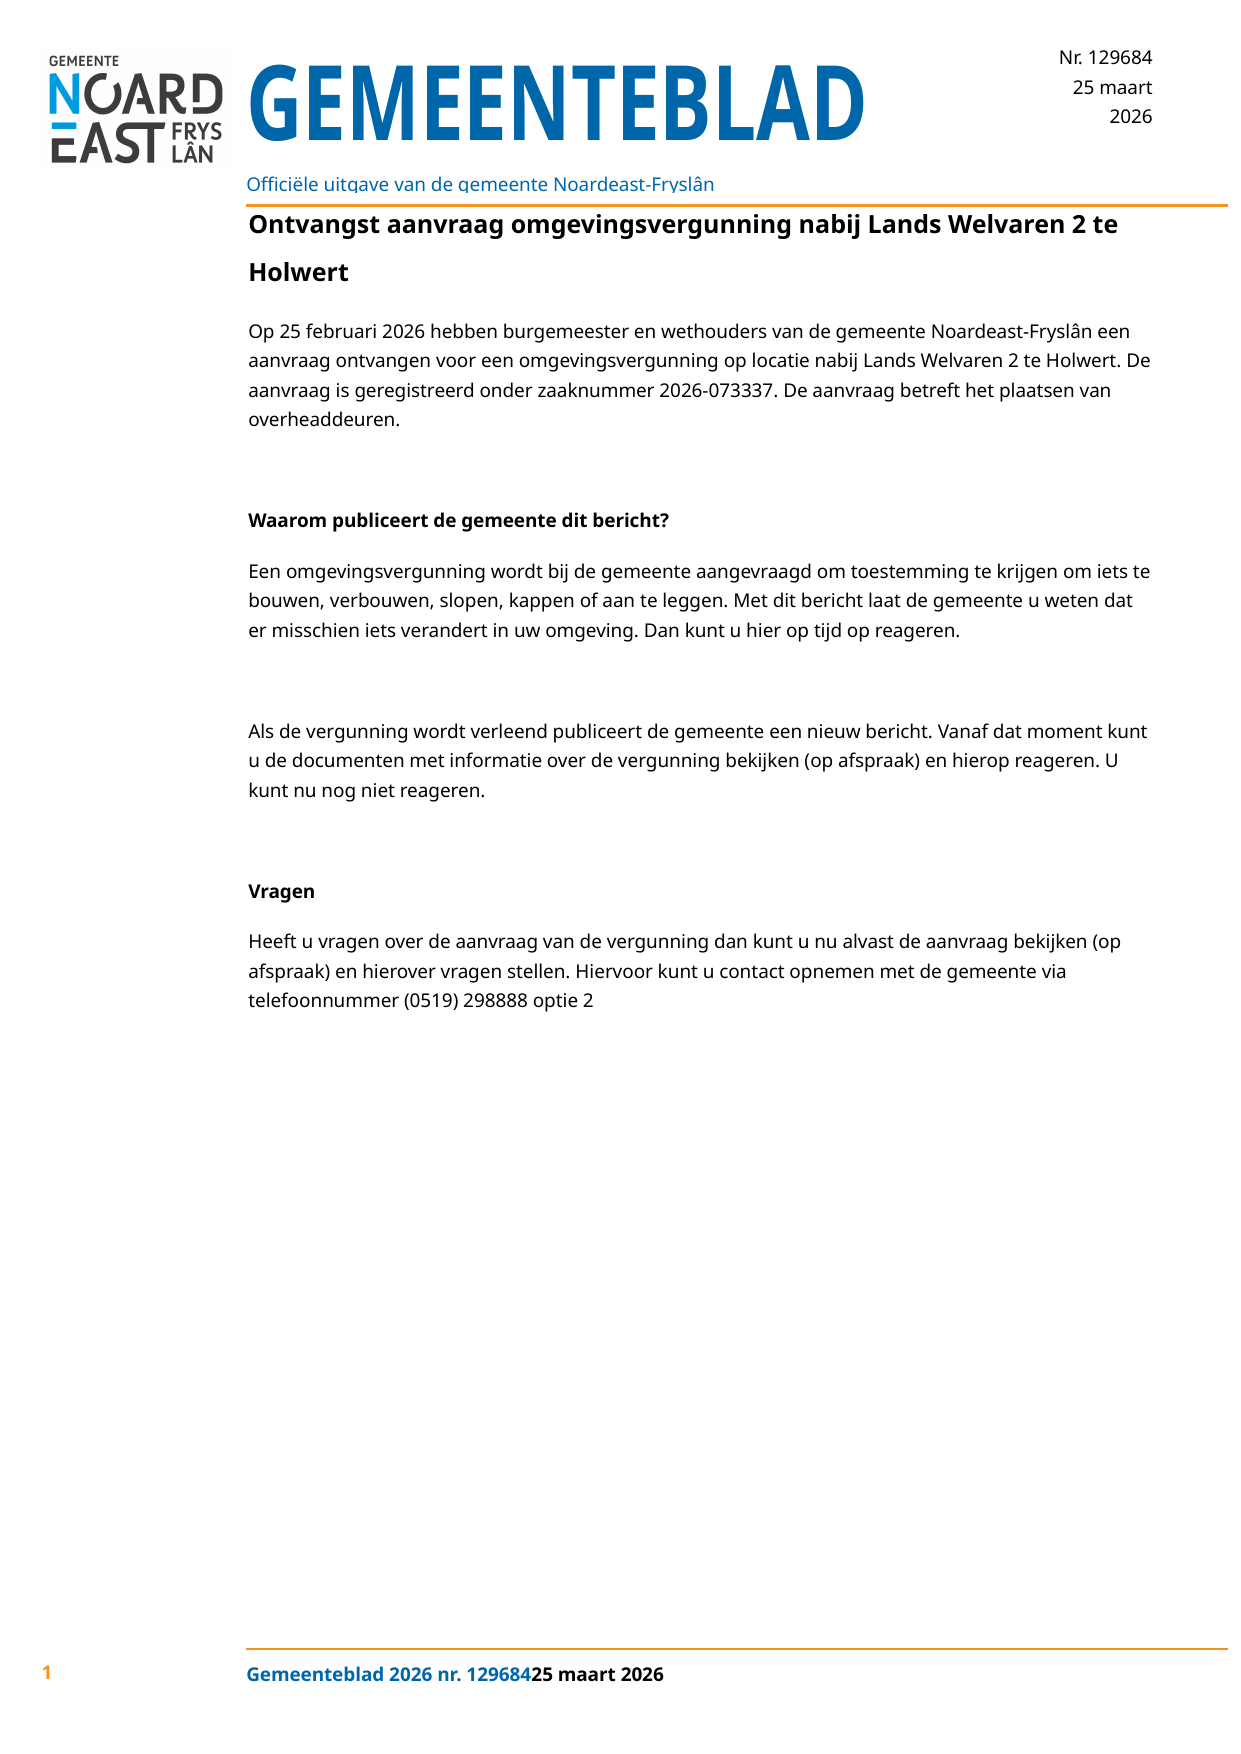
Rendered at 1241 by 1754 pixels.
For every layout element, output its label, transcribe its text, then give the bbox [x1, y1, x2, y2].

text Als de vergunning wordt verleend publiceert de gemeente een nieuw bericht. Vanaf dat moment kunt u de documenten met informatie over de vergunning bekijken (op afspraak) en hierop reageren. U kunt nu nog niet reageren. [248, 718, 1152, 803]
text Vragen [248, 878, 1152, 904]
text Waarom publiceert de gemeente dit bericht? [248, 507, 1152, 533]
picture [41, 47, 231, 172]
text Op 25 februari 2026 hebben burgemeester en wethouders van de gemeente Noardeast-Fryslân een aanvraag ontvangen voor een omgevingsvergunning op locatie nabij Lands Welvaren 2 te Holwert. De aanvraag is geregistreerd onder zaaknummer 2026-073337. De aanvraag betreft het plaatsen van overheaddeuren. [248, 318, 1152, 432]
text Een omgevingsvergunning wordt bij de gemeente aangevraagd om toestemming te krijgen om iets te bouwen, verbouwen, slopen, kappen of aan te leggen. Met dit bericht laat de gemeente u weten dat er misschien iets verandert in uw omgeving. Dan kunt u hier op tijd op reageren. [248, 558, 1152, 643]
text Ontvangst aanvraag omgevingsvergunning nabij Lands Welvaren 2 te Holwert [248, 207, 1152, 288]
text Heeft u vragen over de aanvraag van de vergunning dan kunt u nu alvast de aanvraag bekijken (op afspraak) en hierover vragen stellen. Hiervoor kunt u contact opnemen met de gemeente via telefoonnummer (0519) 298888 optie 2 [248, 928, 1152, 1013]
